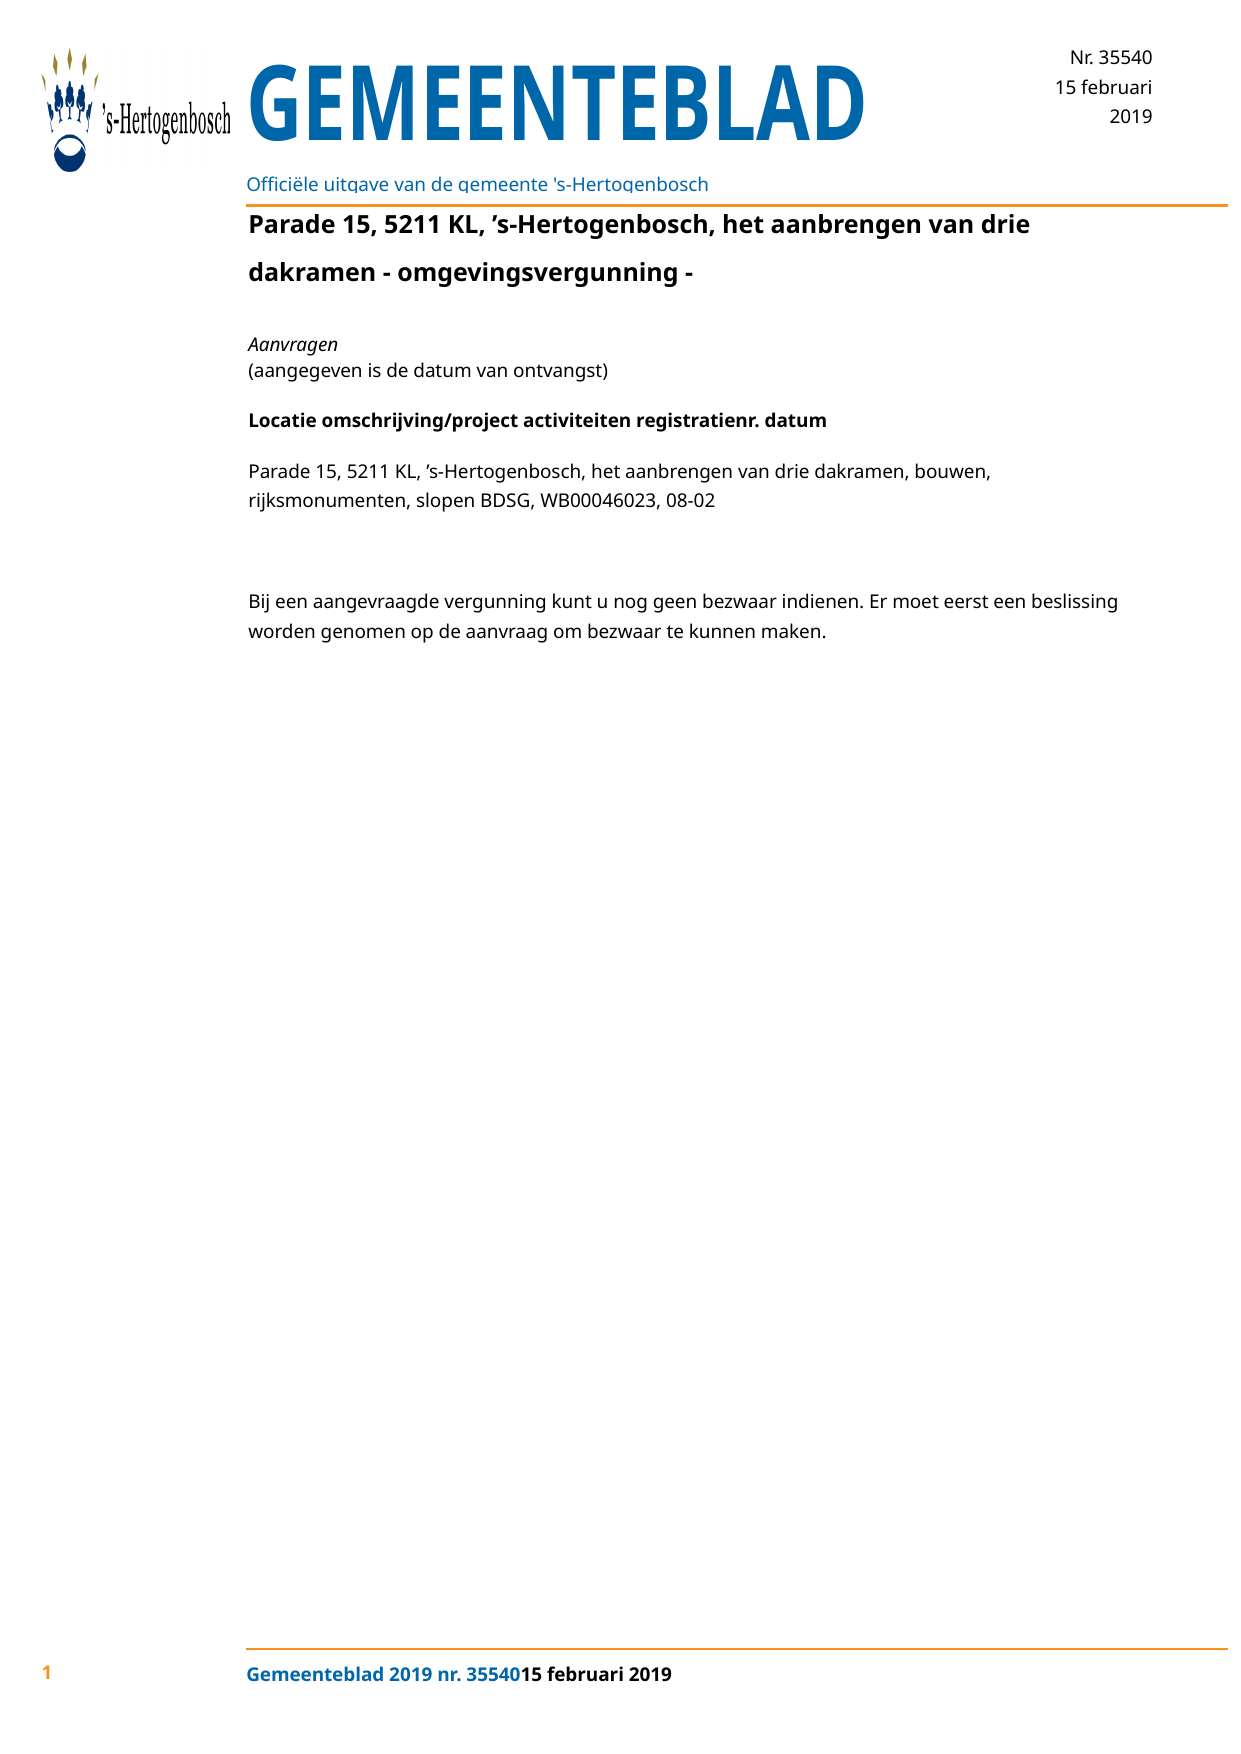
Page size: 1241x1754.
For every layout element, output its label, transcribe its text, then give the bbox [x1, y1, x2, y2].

text Bij een aangevraagde vergunning kunt u nog geen bezwaar indienen. Er moet eerst een beslissing worden genomen op de aanvraag om bezwaar te kunnen maken. [248, 588, 1152, 644]
text Parade 15, 5211 KL, ’s-Hertogenbosch, het aanbrengen van drie dakramen, bouwen, rijksmonumenten, slopen BDSG, WB00046023, 08-02 [248, 458, 1152, 513]
text (aangegeven is de datum van ontvangst) [248, 357, 1152, 383]
text Locatie omschrijving/project activiteiten registratienr. datum [248, 408, 1152, 433]
picture [41, 47, 231, 172]
text Parade 15, 5211 KL, ’s-Hertogenbosch, het aanbrengen van drie dakramen - omgevingsvergunning - [248, 207, 1152, 288]
text Aanvragen [248, 331, 1152, 357]
